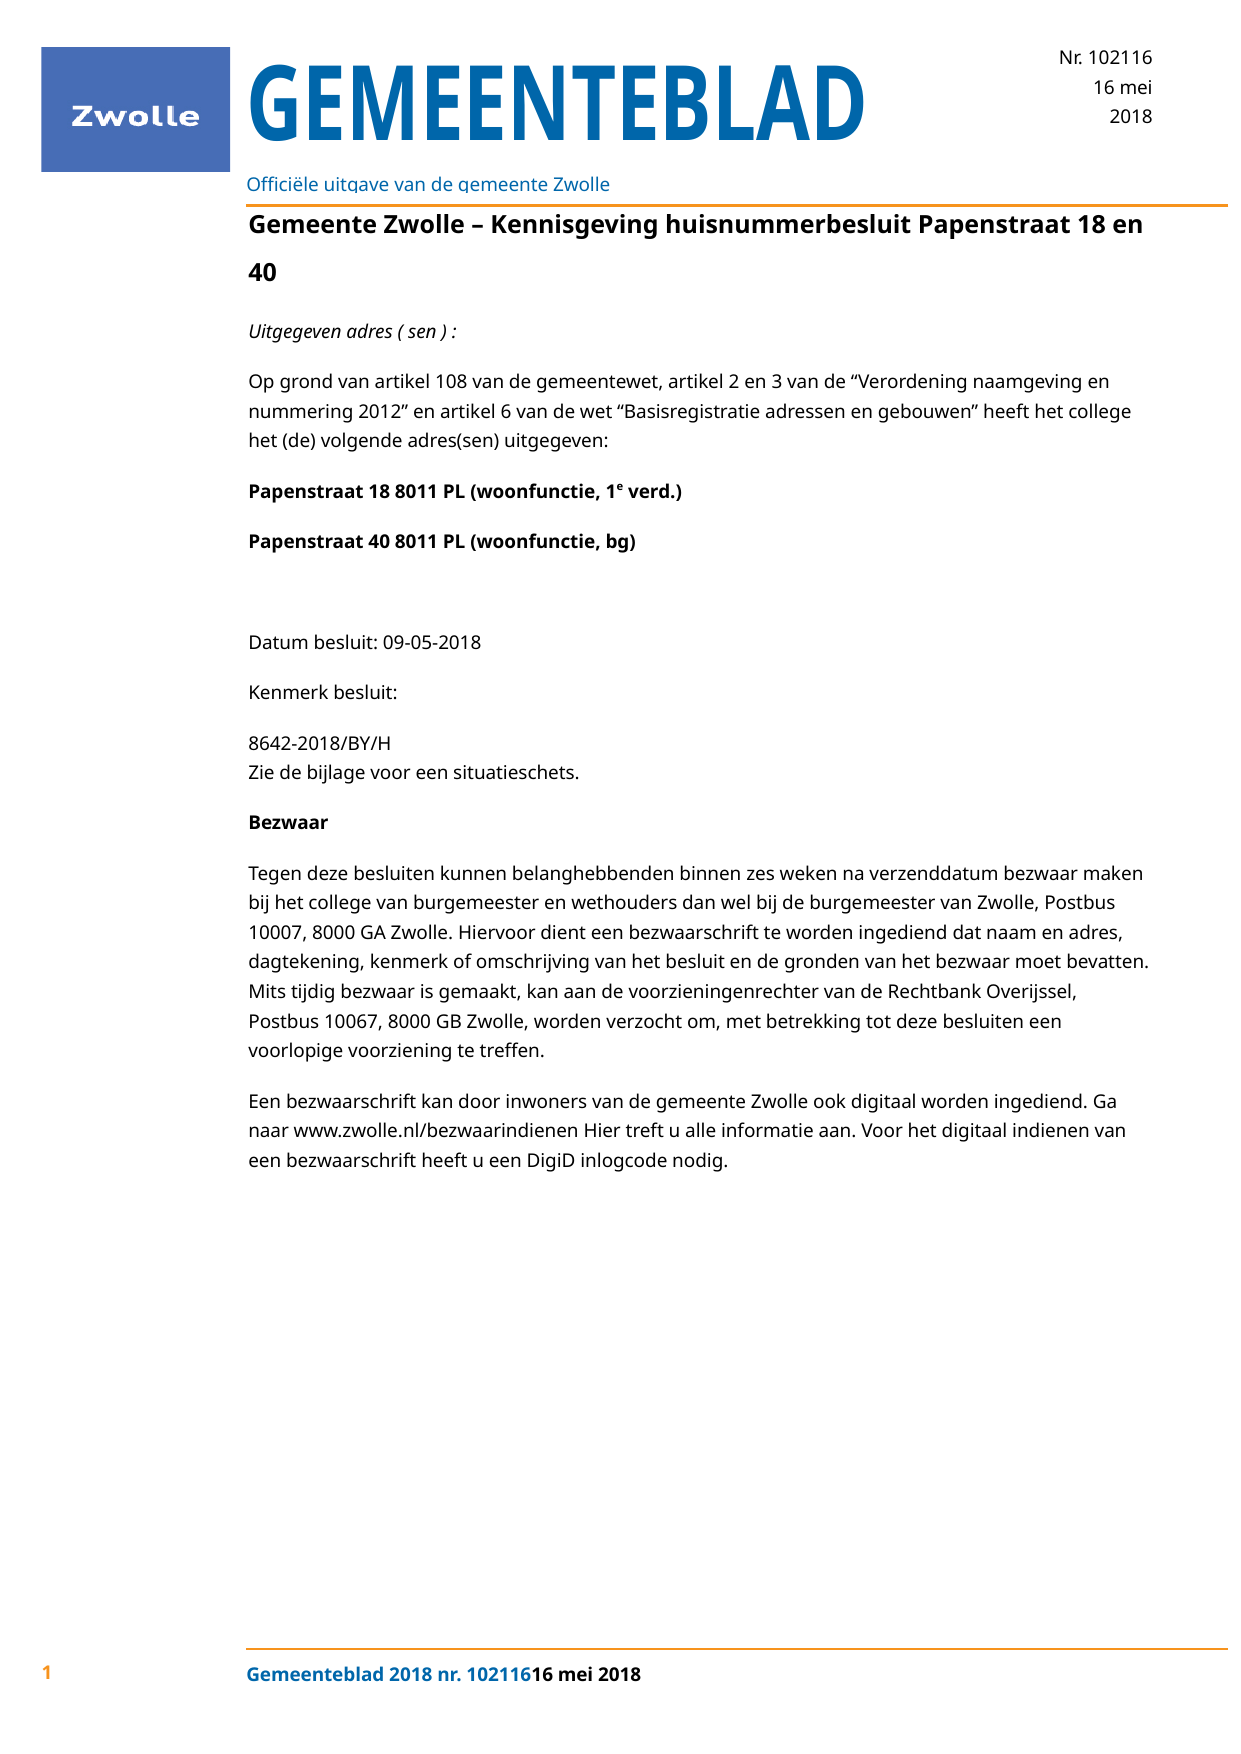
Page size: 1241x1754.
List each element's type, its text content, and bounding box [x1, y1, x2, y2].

text Zie de bijlage voor een situatieschets. [248, 759, 1152, 785]
text Papenstraat 18 8011 PL (woonfunctie, 1e verd.) [248, 478, 1152, 504]
text Gemeente Zwolle – Kennisgeving huisnummerbesluit Papenstraat 18 en 40 [248, 207, 1152, 288]
text Tegen deze besluiten kunnen belanghebbenden binnen zes weken na verzenddatum bezwaar maken bij het college van burgemeester en wethouders dan wel bij de burgemeester van Zwolle, Postbus 10007, 8000 GA Zwolle. Hiervoor dient een bezwaarschrift te worden ingediend dat naam en adres, dagtekening, kenmerk of omschrijving van het besluit en de gronden van het bezwaar moet bevatten. Mits tijdig bezwaar is gemaakt, kan aan de voorzieningenrechter van de Rechtbank Overijssel, Postbus 10067, 8000 GB Zwolle, worden verzocht om, met betrekking tot deze besluiten een voorlopige voorziening te treffen. [248, 860, 1152, 1063]
picture [41, 47, 231, 172]
text Papenstraat 40 8011 PL (woonfunctie, bg) [248, 528, 1152, 554]
text Bezwaar [248, 809, 1152, 835]
table_header 8642-2018/BY/H [248, 730, 1152, 756]
text Uitgegeven adres ( sen ) : [248, 318, 1152, 344]
text Kenmerk besluit: [248, 679, 1152, 705]
text Datum besluit: 09-05-2018 [248, 629, 1152, 655]
text Een bezwaarschrift kan door inwoners van de gemeente Zwolle ook digitaal worden ingediend. Ga naar www.zwolle.nl/bezwaarindienen Hier treft u alle informatie aan. Voor het digitaal indienen van een bezwaarschrift heeft u een DigiD inlogcode nodig. [248, 1088, 1152, 1173]
text Op grond van artikel 108 van de gemeentewet, artikel 2 en 3 van de “Verordening naamgeving en nummering 2012” en artikel 6 van de wet “Basisregistratie adressen en gebouwen” heeft het college het (de) volgende adres(sen) uitgegeven: [248, 368, 1152, 453]
